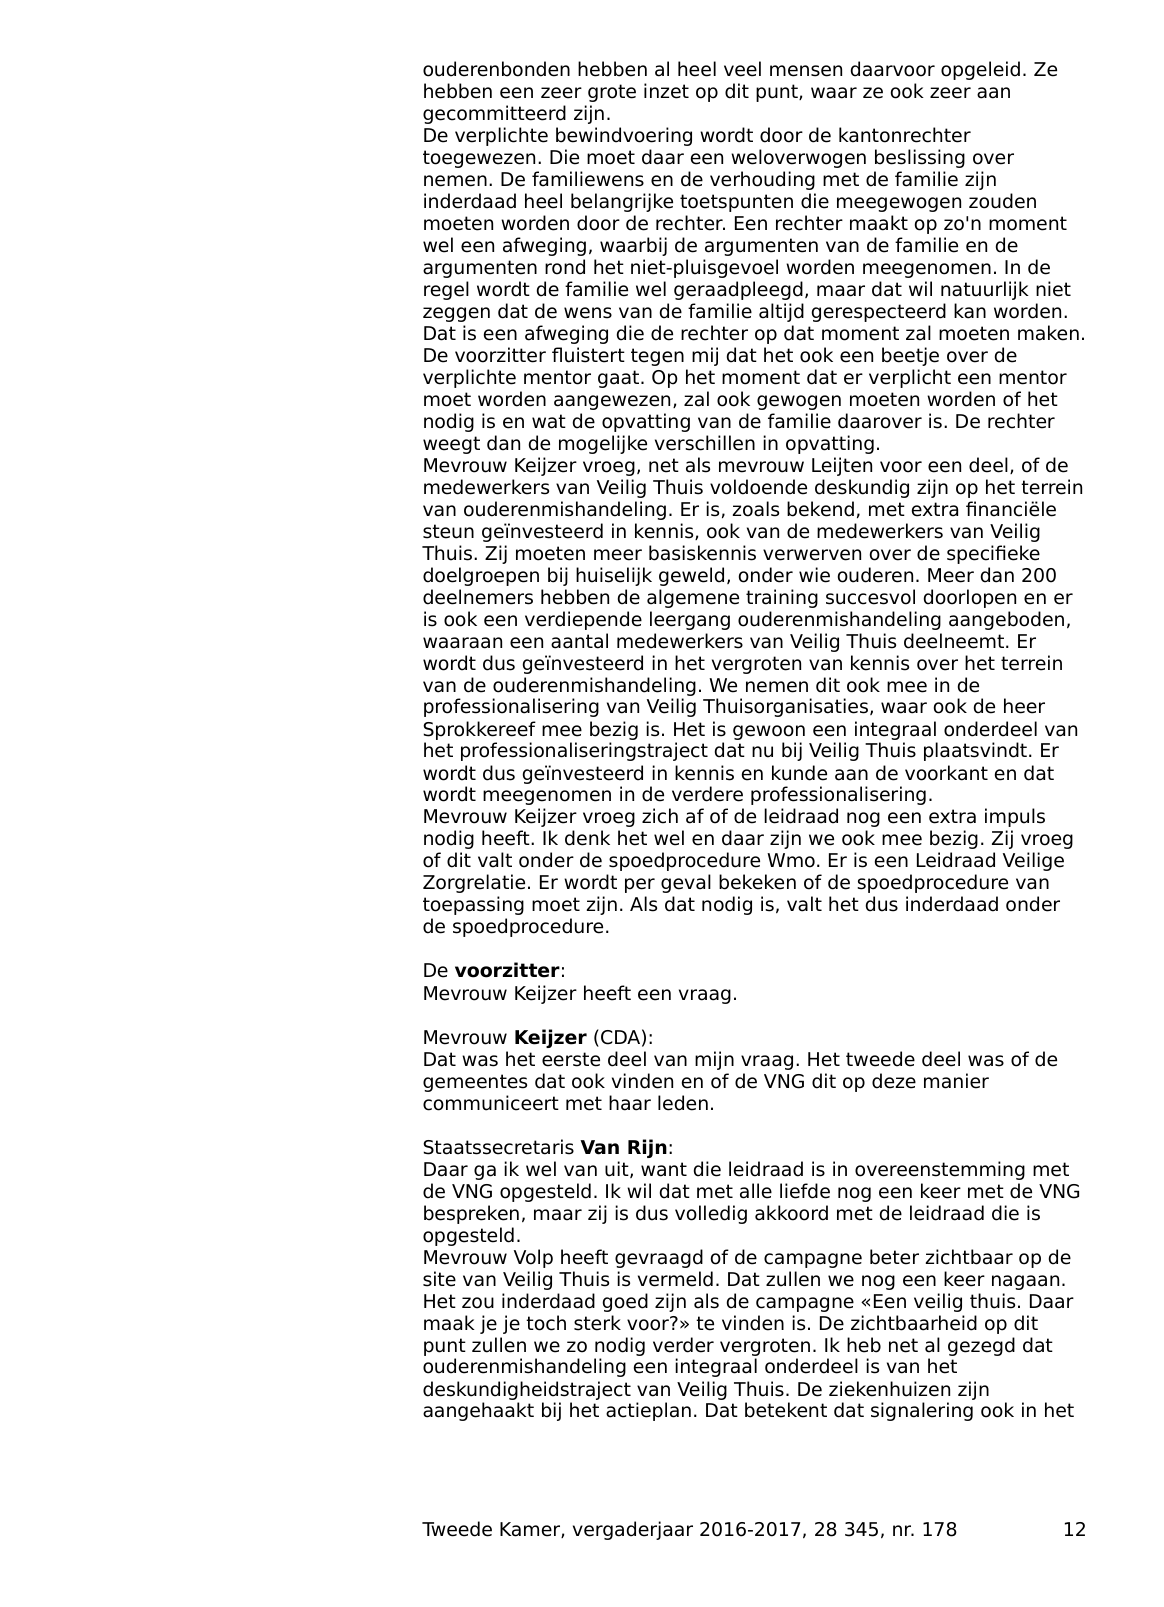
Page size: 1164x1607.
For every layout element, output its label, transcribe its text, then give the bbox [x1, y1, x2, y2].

text Daar ga ik wel van uit, want die leidraad is in overeenstemming met de VNG opgesteld. Ik wil dat met alle liefde nog een keer met de VNG bespreken, maar zij is dus volledig akkoord met de leidraad die is opgesteld. [422, 1159, 1087, 1247]
text Dat was het eerste deel van mijn vraag. Het tweede deel was of de gemeentes dat ook vinden en of de VNG dit op deze manier communiceert met haar leden. [422, 1048, 1087, 1114]
text De voorzitter: [422, 960, 1087, 982]
text De verplichte bewindvoering wordt door de kantonrechter toegewezen. Die moet daar een weloverwogen beslissing over nemen. De familiewens en de verhouding met de familie zijn inderdaad heel belangrijke toetspunten die meegewogen zouden moeten worden door de rechter. Een rechter maakt op zo'n moment wel een afweging, waarbij de argumenten van de familie en de argumenten rond het niet-pluisgevoel worden meegenomen. In de regel wordt de familie wel geraadpleegd, maar dat wil natuurlijk niet zeggen dat de wens van de familie altijd gerespecteerd kan worden. Dat is een afweging die de rechter op dat moment zal moeten maken. De voorzitter fluistert tegen mij dat het ook een beetje over de verplichte mentor gaat. Op het moment dat er verplicht een mentor moet worden aangewezen, zal ook gewogen moeten worden of het nodig is en wat de opvatting van de familie daarover is. De rechter weegt dan de mogelijke verschillen in opvatting. [422, 125, 1087, 455]
text Staatssecretaris Van Rijn: [422, 1137, 1087, 1159]
text Mevrouw Keijzer (CDA): [422, 1027, 1087, 1048]
text Mevrouw Volp heeft gevraagd of de campagne beter zichtbaar op de site van Veilig Thuis is vermeld. Dat zullen we nog een keer nagaan. Het zou inderdaad goed zijn als de campagne «Een veilig thuis. Daar maak je je toch sterk voor?» te vinden is. De zichtbaarheid op dit punt zullen we zo nodig verder vergroten. Ik heb net al gezegd dat ouderenmishandeling een integraal onderdeel is van het deskundigheidstraject van Veilig Thuis. De ziekenhuizen zijn aangehaakt bij het actieplan. Dat betekent dat signalering ook in het [422, 1247, 1087, 1422]
text Mevrouw Keijzer vroeg, net als mevrouw Leijten voor een deel, of de medewerkers van Veilig Thuis voldoende deskundig zijn op het terrein van ouderenmishandeling. Er is, zoals bekend, met extra financiële steun geïnvesteerd in kennis, ook van de medewerkers van Veilig Thuis. Zij moeten meer basiskennis verwerven over de specifieke doelgroepen bij huiselijk geweld, onder wie ouderen. Meer dan 200 deelnemers hebben de algemene training succesvol doorlopen en er is ook een verdiepende leergang ouderenmishandeling aangeboden, waaraan een aantal medewerkers van Veilig Thuis deelneemt. Er wordt dus geïnvesteerd in het vergroten van kennis over het terrein van de ouderenmishandeling. We nemen dit ook mee in de professionalisering van Veilig Thuisorganisaties, waar ook de heer Sprokkereef mee bezig is. Het is gewoon een integraal onderdeel van het professionaliseringstraject dat nu bij Veilig Thuis plaatsvindt. Er wordt dus geïnvesteerd in kennis en kunde aan de voorkant en dat wordt meegenomen in de verdere professionalisering. [422, 455, 1087, 806]
text ouderenbonden hebben al heel veel mensen daarvoor opgeleid. Ze hebben een zeer grote inzet op dit punt, waar ze ook zeer aan gecommitteerd zijn. [422, 59, 1087, 125]
text Mevrouw Keijzer vroeg zich af of de leidraad nog een extra impuls nodig heeft. Ik denk het wel en daar zijn we ook mee bezig. Zij vroeg of dit valt onder de spoedprocedure Wmo. Er is een Leidraad Veilige Zorgrelatie. Er wordt per geval bekeken of de spoedprocedure van toepassing moet zijn. Als dat nodig is, valt het dus inderdaad onder de spoedprocedure. [422, 806, 1087, 938]
text Mevrouw Keijzer heeft een vraag. [422, 982, 1087, 1004]
